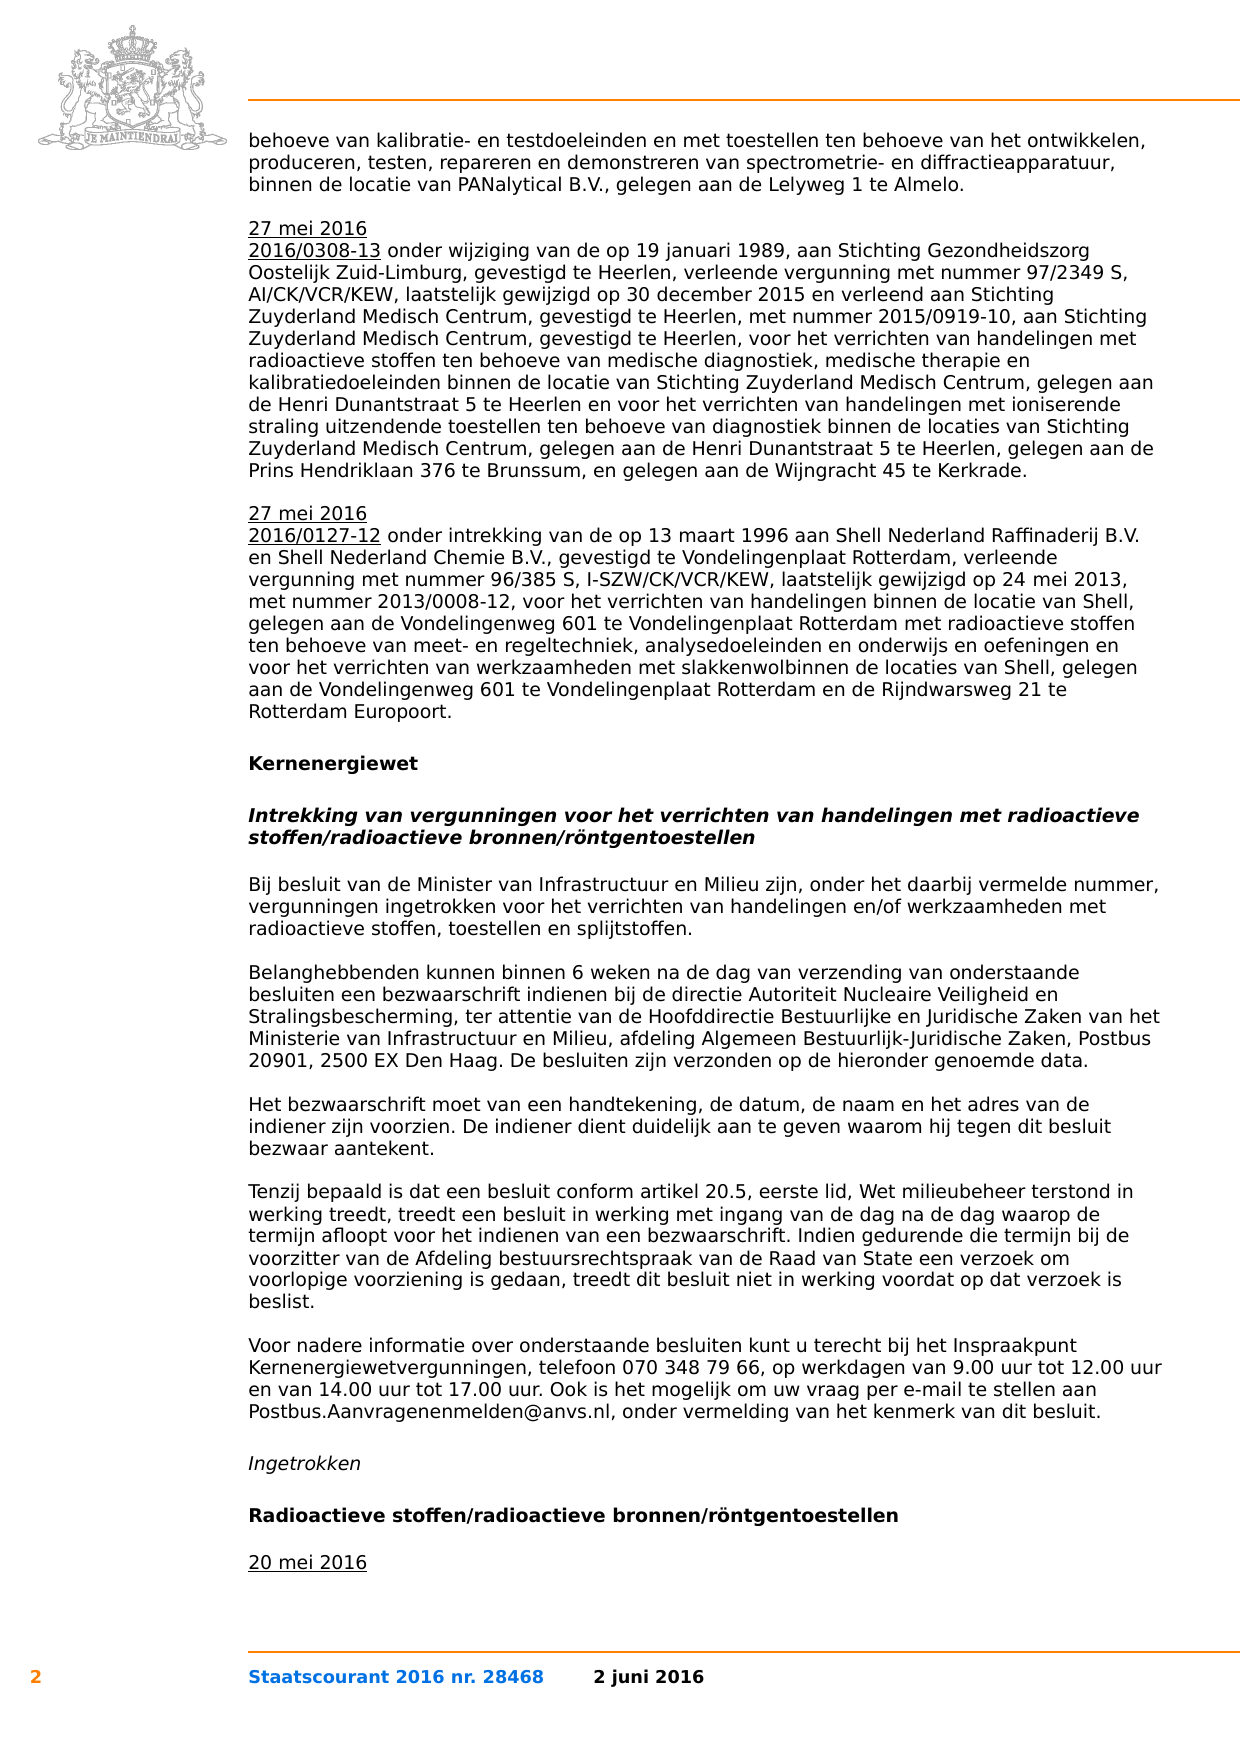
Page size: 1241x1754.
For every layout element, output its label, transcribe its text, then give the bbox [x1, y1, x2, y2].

subtitle Kernenergiewet [248, 753, 1163, 775]
text 27 mei 2016 [248, 503, 1163, 525]
subtitle Radioactieve stoffen/radioactieve bronnen/röntgentoestellen [248, 1505, 1163, 1527]
text Belanghebbenden kunnen binnen 6 weken na de dag van verzending van onderstaande besluiten een bezwaarschrift indienen bij de directie Autoriteit Nucleaire Veiligheid en Stralingsbescherming, ter attentie van de Hoofddirectie Bestuurlijke en Juridische Zaken van het Ministerie van Infrastructuur en Milieu, afdeling Algemeen Bestuurlijk-Juridische Zaken, Postbus 20901, 2500 EX Den Haag. De besluiten zijn verzonden op de hieronder genoemde data. [248, 962, 1163, 1072]
text Tenzij bepaald is dat een besluit conform artikel 20.5, eerste lid, Wet milieubeheer terstond in werking treedt, treedt een besluit in werking met ingang van de dag na de dag waarop de termijn afloopt voor het indienen van een bezwaarschrift. Indien gedurende die termijn bij de voorzitter van de Afdeling bestuursrechtspraak van de Raad van State een verzoek om voorlopige voorziening is gedaan, treedt dit besluit niet in werking voordat op dat verzoek is beslist. [248, 1181, 1163, 1313]
text behoeve van kalibratie- en testdoeleinden en met toestellen ten behoeve van het ontwikkelen, produceren, testen, repareren en demonstreren van spectrometrie- en diffractieapparatuur, binnen de locatie van PANalytical B.V., gelegen aan de Lelyweg 1 te Almelo. [248, 130, 1163, 196]
picture [38, 25, 227, 150]
text 2016/0308-13 onder wijziging van de op 19 januari 1989, aan Stichting Gezondheidszorg Oostelijk Zuid-Limburg, gevestigd te Heerlen, verleende vergunning met nummer 97/2349 S, AI/CK/VCR/KEW, laatstelijk gewijzigd op 30 december 2015 en verleend aan Stichting Zuyderland Medisch Centrum, gevestigd te Heerlen, met nummer 2015/0919-10, aan Stichting Zuyderland Medisch Centrum, gevestigd te Heerlen, voor het verrichten van handelingen met radioactieve stoffen ten behoeve van medische diagnostiek, medische therapie en kalibratiedoeleinden binnen de locatie van Stichting Zuyderland Medisch Centrum, gelegen aan de Henri Dunantstraat 5 te Heerlen en voor het verrichten van handelingen met ioniserende straling uitzendende toestellen ten behoeve van diagnostiek binnen de locaties van Stichting Zuyderland Medisch Centrum, gelegen aan de Henri Dunantstraat 5 te Heerlen, gelegen aan de Prins Hendriklaan 376 te Brunssum, en gelegen aan de Wijngracht 45 te Kerkrade. [248, 240, 1163, 481]
text Bij besluit van de Minister van Infrastructuur en Milieu zijn, onder het daarbij vermelde nummer, vergunningen ingetrokken voor het verrichten van handelingen en/of werkzaamheden met radioactieve stoffen, toestellen en splijtstoffen. [248, 874, 1163, 940]
subtitle Ingetrokken [248, 1453, 1163, 1475]
text 27 mei 2016 [248, 218, 1163, 240]
text Het bezwaarschrift moet van een handtekening, de datum, de naam en het adres van de indiener zijn voorzien. De indiener dient duidelijk aan te geven waarom hij tegen dit besluit bezwaar aantekent. [248, 1094, 1163, 1159]
text 20 mei 2016 [248, 1552, 1163, 1574]
text 2016/0127-12 onder intrekking van de op 13 maart 1996 aan Shell Nederland Raffinaderij B.V. en Shell Nederland Chemie B.V., gevestigd te Vondelingenplaat Rotterdam, verleende vergunning met nummer 96/385 S, I-SZW/CK/VCR/KEW, laatstelijk gewijzigd op 24 mei 2013, met nummer 2013/0008-12, voor het verrichten van handelingen binnen de locatie van Shell, gelegen aan de Vondelingenweg 601 te Vondelingenplaat Rotterdam met radioactieve stoffen ten behoeve van meet- en regeltechniek, analysedoeleinden en onderwijs en oefeningen en voor het verrichten van werkzaamheden met slakkenwolbinnen de locaties van Shell, gelegen aan de Vondelingenweg 601 te Vondelingenplaat Rotterdam en de Rijndwarsweg 21 te Rotterdam Europoort. [248, 525, 1163, 723]
text Voor nadere informatie over onderstaande besluiten kunt u terecht bij het Inspraakpunt Kernenergiewetvergunningen, telefoon 070 348 79 66, op werkdagen van 9.00 uur tot 12.00 uur en van 14.00 uur tot 17.00 uur. Ook is het mogelijk om uw vraag per e-mail te stellen aan Postbus.Aanvragenenmelden@anvs.nl, onder vermelding van het kenmerk van dit besluit. [248, 1335, 1163, 1423]
subtitle Intrekking van vergunningen voor het verrichten van handelingen met radioactieve stoffen/radioactieve bronnen/röntgentoestellen [248, 805, 1163, 849]
